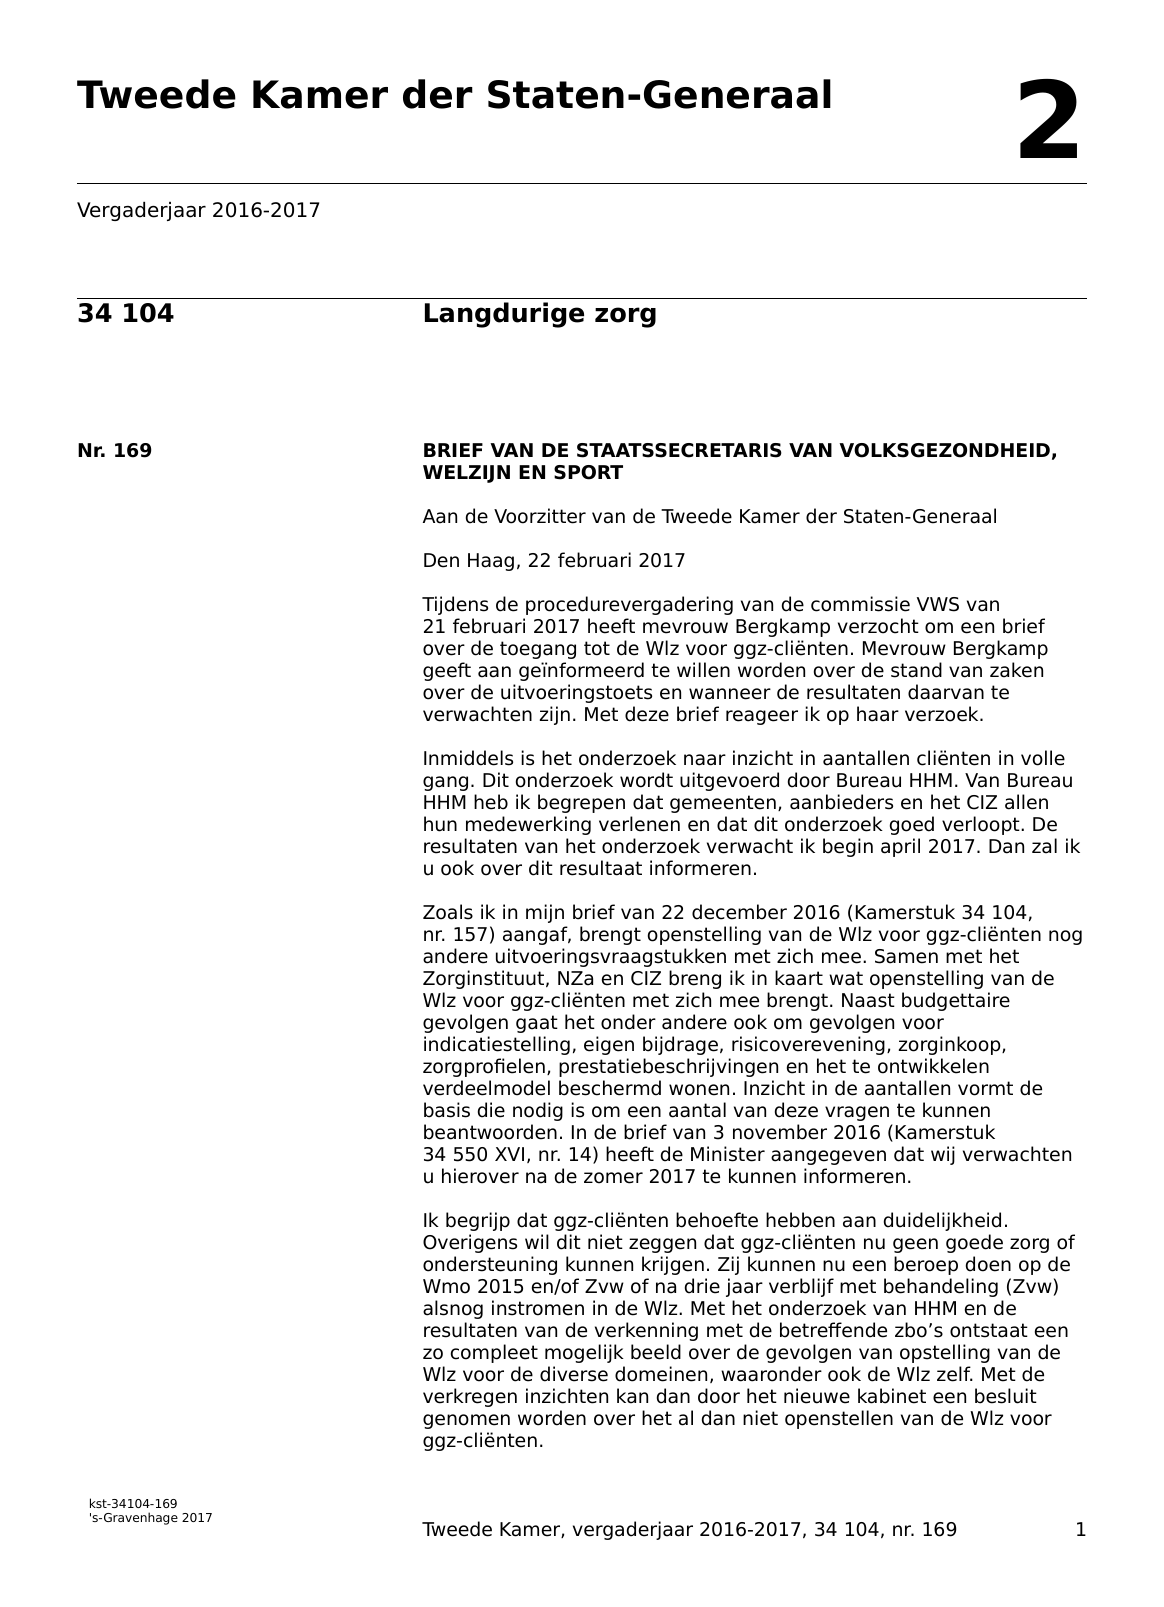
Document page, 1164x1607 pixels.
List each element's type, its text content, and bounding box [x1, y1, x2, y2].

text kst-34104-169 [88, 1497, 323, 1511]
table_cell Vergaderjaar 2016-2017 [77, 184, 1087, 298]
text Aan de Voorzitter van de Tweede Kamer der Staten-Generaal [422, 506, 1087, 528]
text Ik begrijp dat ggz-cliënten behoefte hebben aan duidelijkheid. Overigens wil dit niet zeggen dat ggz-cliënten nu geen goede zorg of ondersteuning kunnen krijgen. Zij kunnen nu een beroep doen op de Wmo 2015 en/of Zvw of na drie jaar verblijf met behandeling (Zvw) alsnog instromen in de Wlz. Met het onderzoek van HHM en de resultaten van de verkenning met de betreffende zbo’s ontstaat een zo compleet mogelijk beeld over de gevolgen van opstelling van de Wlz voor de diverse domeinen, waaronder ook de Wlz zelf. Met de verkregen inzichten kan dan door het nieuwe kabinet een besluit genomen worden over het al dan niet openstellen van de Wlz voor ggz-cliënten. [422, 1210, 1087, 1452]
table_header Tweede Kamer der Staten-Generaal [77, 59, 886, 183]
text 's-Gravenhage 2017 [88, 1511, 323, 1525]
text Zoals ik in mijn brief van 22 december 2016 (Kamerstuk 34 104, nr. 157) aangaf, brengt openstelling van de Wlz voor ggz-cliënten nog andere uitvoeringsvraagstukken met zich mee. Samen met het Zorginstituut, NZa en CIZ breng ik in kaart wat openstelling van de Wlz voor ggz-cliënten met zich mee brengt. Naast budgettaire gevolgen gaat het onder andere ook om gevolgen voor indicatiestelling, eigen bijdrage, risicoverevening, zorginkoop, zorgprofielen, prestatiebeschrijvingen en het te ontwikkelen verdeelmodel beschermd wonen. Inzicht in de aantallen vormt de basis die nodig is om een aantal van deze vragen te kunnen beantwoorden. In de brief van 3 november 2016 (Kamerstuk 34 550 XVI, nr. 14) heeft de Minister aangegeven dat wij verwachten u hierover na de zomer 2017 te kunnen informeren. [422, 902, 1087, 1188]
text Den Haag, 22 februari 2017 [422, 550, 1087, 572]
text Inmiddels is het onderzoek naar inzicht in aantallen cliënten in volle gang. Dit onderzoek wordt uitgevoerd door Bureau HHM. Van Bureau HHM heb ik begrepen dat gemeenten, aanbieders en het CIZ allen hun medewerking verlenen en dat dit onderzoek goed verloopt. De resultaten van het onderzoek verwacht ik begin april 2017. Dan zal ik u ook over dit resultaat informeren. [422, 748, 1087, 880]
subtitle 34 104 Langdurige zorg [77, 299, 1087, 329]
subtitle Nr. 169 BRIEF VAN DE STAATSSECRETARIS VAN VOLKSGEZONDHEID, WELZIJN EN SPORT [77, 440, 1087, 484]
table_header 2 [886, 59, 1087, 183]
text Tijdens de procedurevergadering van de commissie VWS van 21 februari 2017 heeft mevrouw Bergkamp verzocht om een brief over de toegang tot de Wlz voor ggz-cliënten. Mevrouw Bergkamp geeft aan geïnformeerd te willen worden over de stand van zaken over de uitvoeringstoets en wanneer de resultaten daarvan te verwachten zijn. Met deze brief reageer ik op haar verzoek. [422, 594, 1087, 726]
